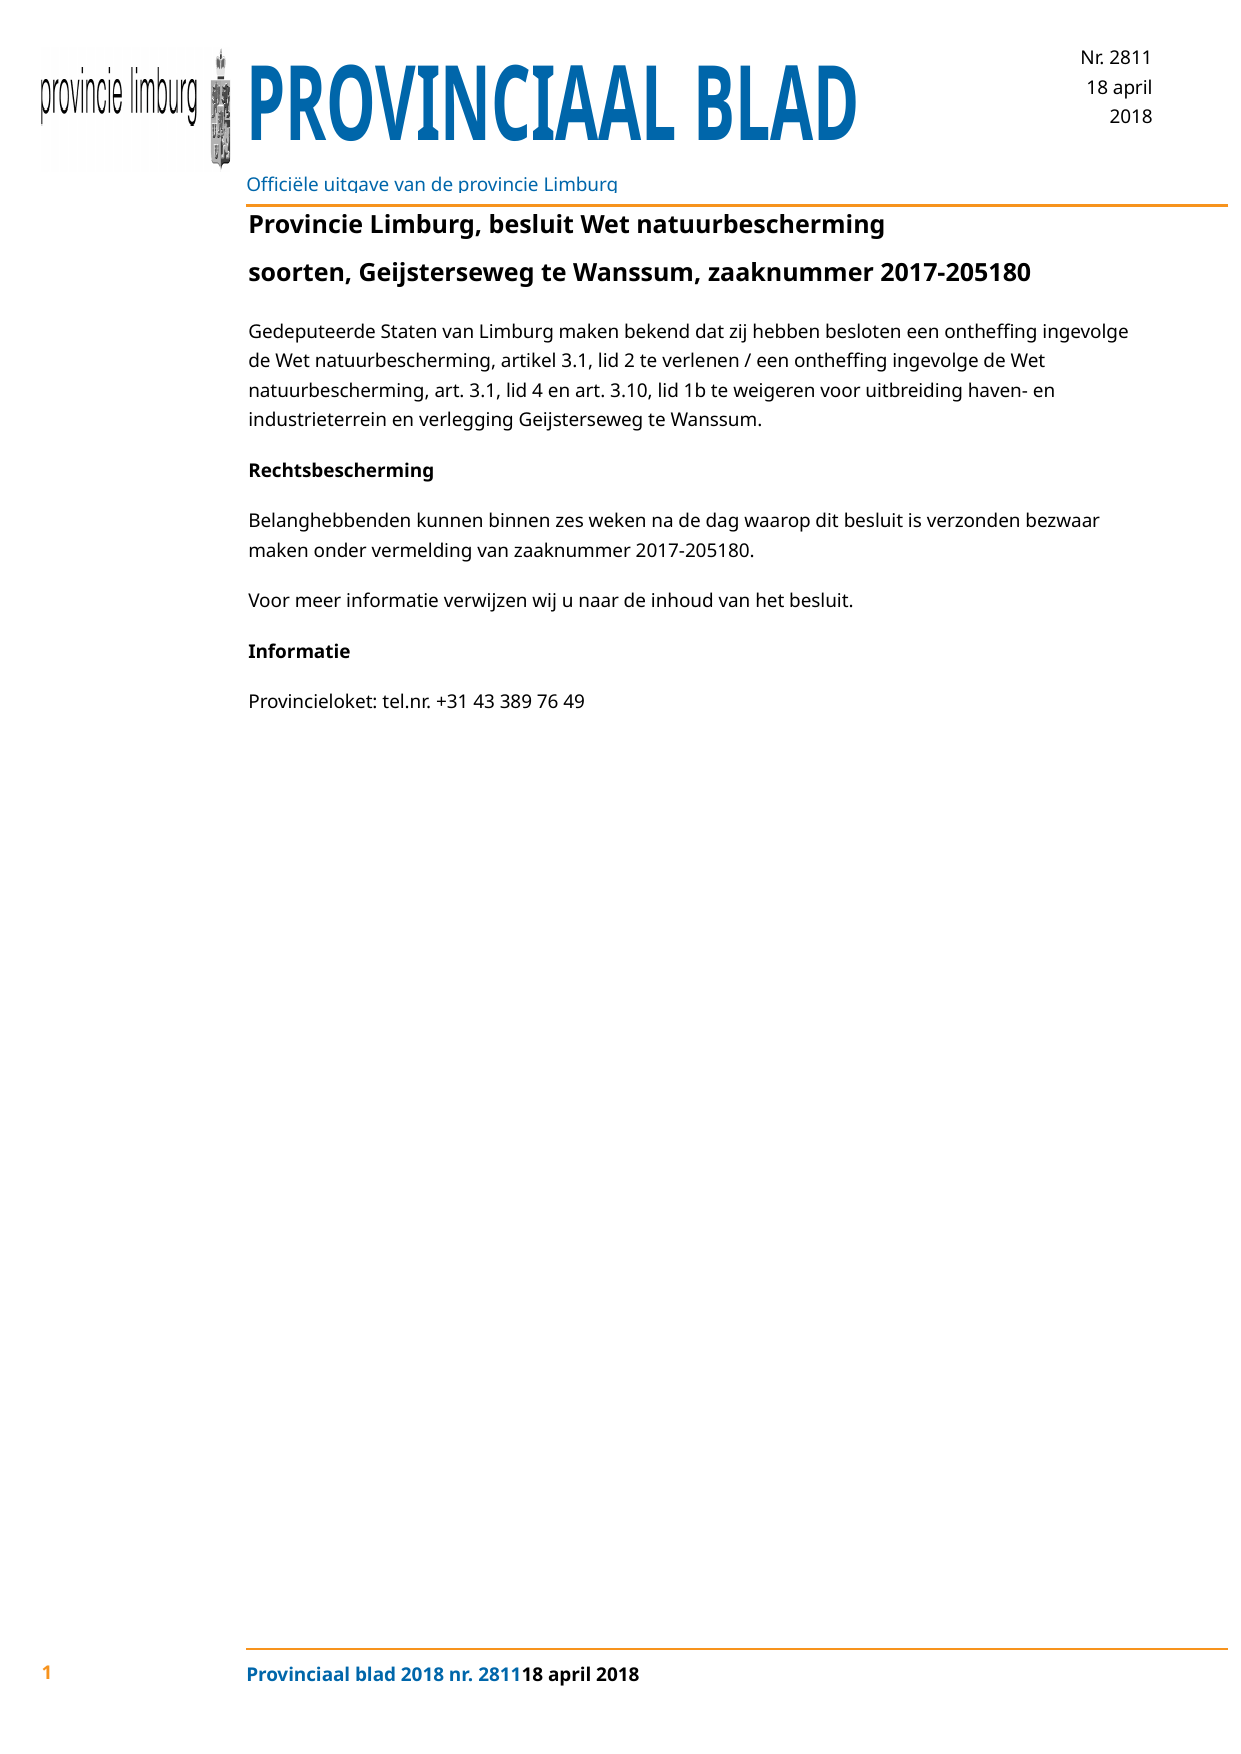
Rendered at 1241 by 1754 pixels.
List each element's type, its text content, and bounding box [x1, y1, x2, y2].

text Belanghebbenden kunnen binnen zes weken na de dag waarop dit besluit is verzonden bezwaar maken onder vermelding van zaaknummer 2017-205180. [248, 507, 1152, 563]
text Informatie [248, 638, 1152, 664]
text Rechtsbescherming [248, 457, 1152, 483]
picture [41, 47, 231, 172]
text Provincie Limburg, besluit Wet natuurbescherming soorten, Geijsterseweg te Wanssum, zaaknummer 2017-205180 [248, 207, 1152, 288]
text Voor meer informatie verwijzen wij u naar de inhoud van het besluit. [248, 587, 1152, 613]
text Gedeputeerde Staten van Limburg maken bekend dat zij hebben besloten een ontheffing ingevolge de Wet natuurbescherming, artikel 3.1, lid 2 te verlenen / een ontheffing ingevolge de Wet natuurbescherming, art. 3.1, lid 4 en art. 3.10, lid 1b te weigeren voor uitbreiding haven- en industrieterrein en verlegging Geijsterseweg te Wanssum. [248, 318, 1152, 432]
text Provincieloket: tel.nr. +31 43 389 76 49 [248, 688, 1152, 714]
